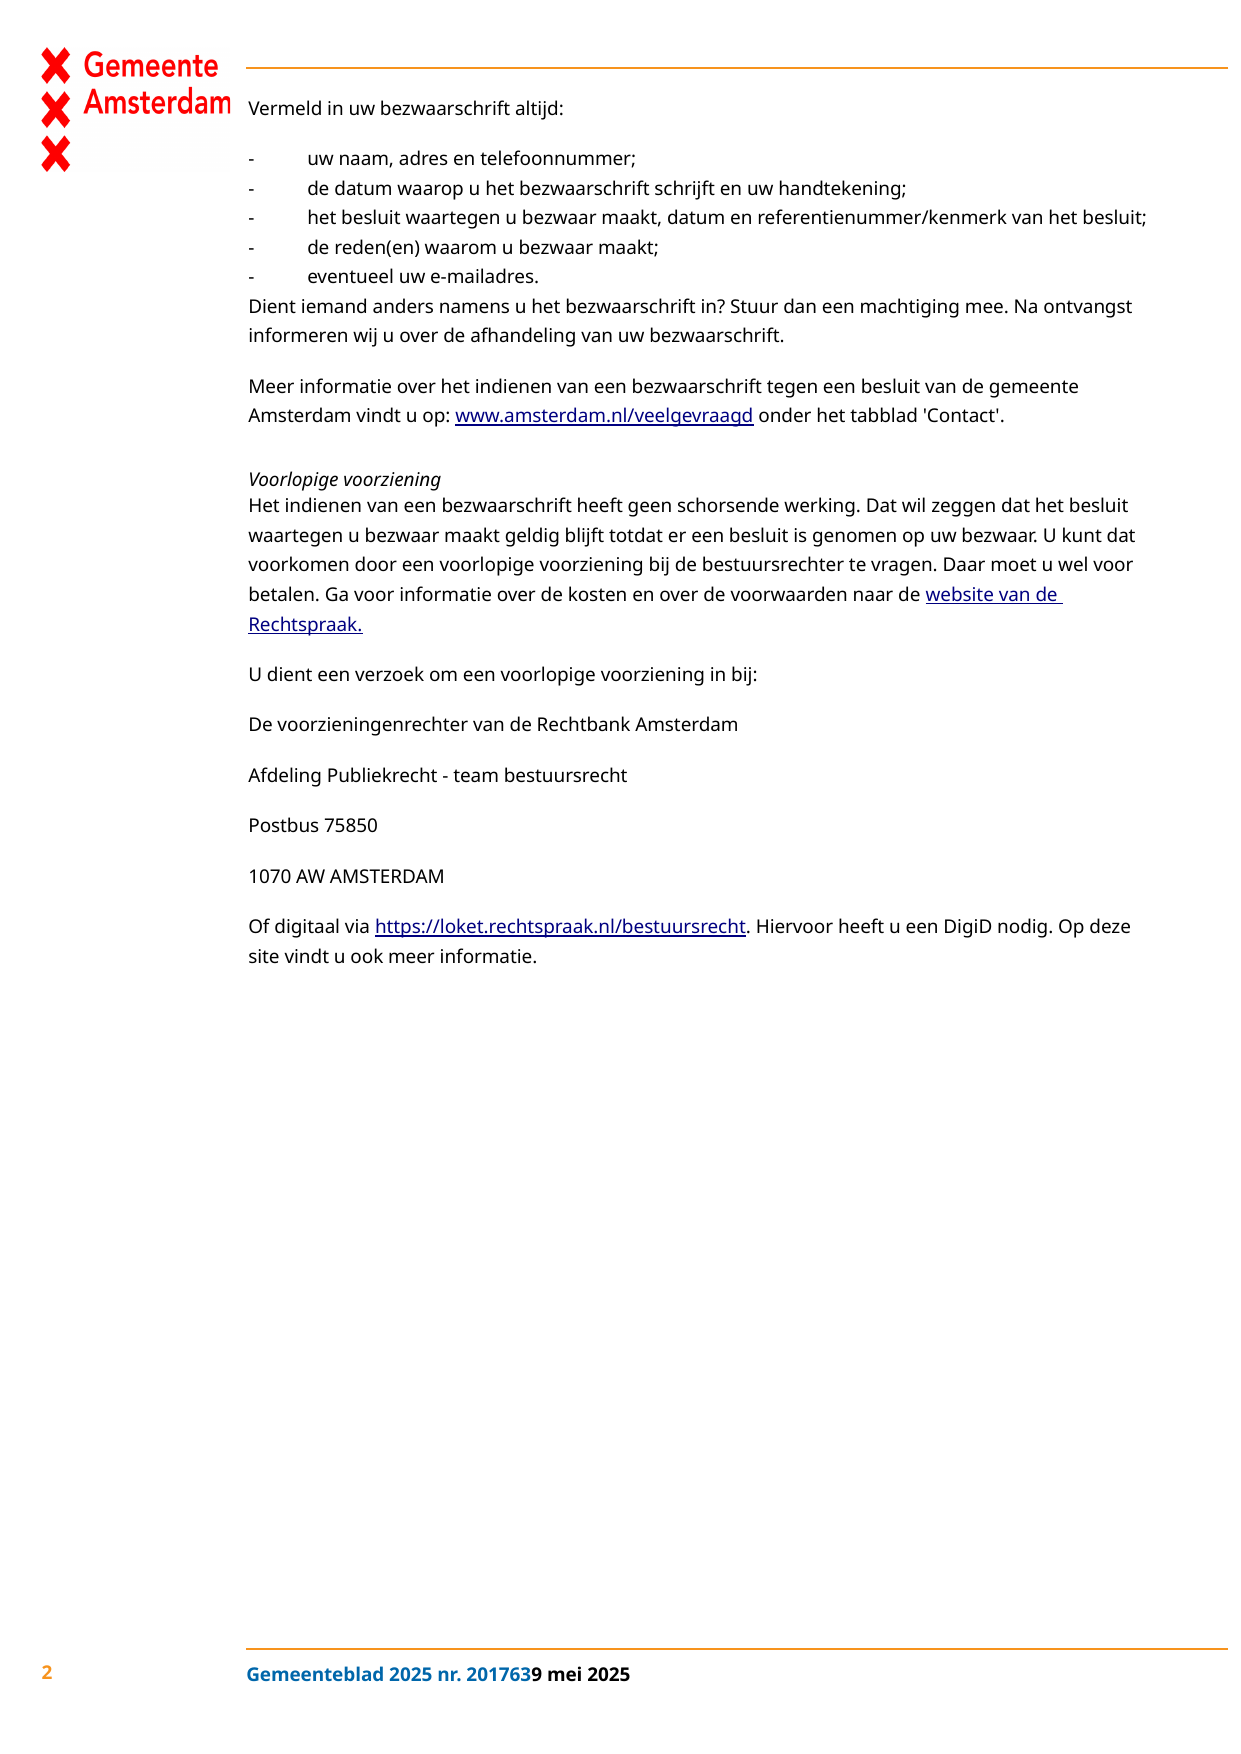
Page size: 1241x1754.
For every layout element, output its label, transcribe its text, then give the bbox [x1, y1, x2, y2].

list uw naam, adres en telefoonnummer; [248, 145, 1152, 171]
list de datum waarop u het bezwaarschrift schrijft en uw handtekening; [248, 175, 1152, 201]
text De voorzieningenrechter van de Rechtbank Amsterdam [248, 712, 1152, 737]
list het besluit waartegen u bezwaar maakt, datum en referentienummer/kenmerk van het besluit; [248, 204, 1152, 230]
picture [41, 47, 231, 172]
text Postbus 75850 [248, 812, 1152, 838]
text Meer informatie over het indienen van een bezwaarschrift tegen een besluit van de gemeente Amsterdam vindt u op: www.amsterdam.nl/veelgevraagd onder het tabblad 'Contact'. [248, 373, 1152, 428]
text Vermeld in uw bezwaarschrift altijd: [248, 95, 1152, 121]
text 1070 AW AMSTERDAM [248, 863, 1152, 888]
text Het indienen van een bezwaarschrift heeft geen schorsende werking. Dat wil zeggen dat het besluit waartegen u bezwaar maakt geldig blijft totdat er een besluit is genomen op uw bezwaar. U kunt dat voorkomen door een voorlopige voorziening bij de bestuursrechter te vragen. Daar moet u wel voor betalen. Ga voor informatie over de kosten en over de voorwaarden naar de website van de Rechtspraak. [248, 492, 1152, 636]
text Of digitaal via https://loket.rechtspraak.nl/bestuursrecht. Hiervoor heeft u een DigiD nodig. Op deze site vindt u ook meer informatie. [248, 913, 1152, 968]
text U dient een verzoek om een voorlopige voorziening in bij: [248, 661, 1152, 687]
text Voorlopige voorziening [248, 467, 1152, 492]
text Dient iemand anders namens u het bezwaarschrift in? Stuur dan een machtiging mee. Na ontvangst informeren wij u over de afhandeling van uw bezwaarschrift. [248, 293, 1152, 348]
text Afdeling Publiekrecht - team bestuursrecht [248, 762, 1152, 788]
list de reden(en) waarom u bezwaar maakt; [248, 234, 1152, 260]
list eventueel uw e-mailadres. [248, 263, 1152, 289]
